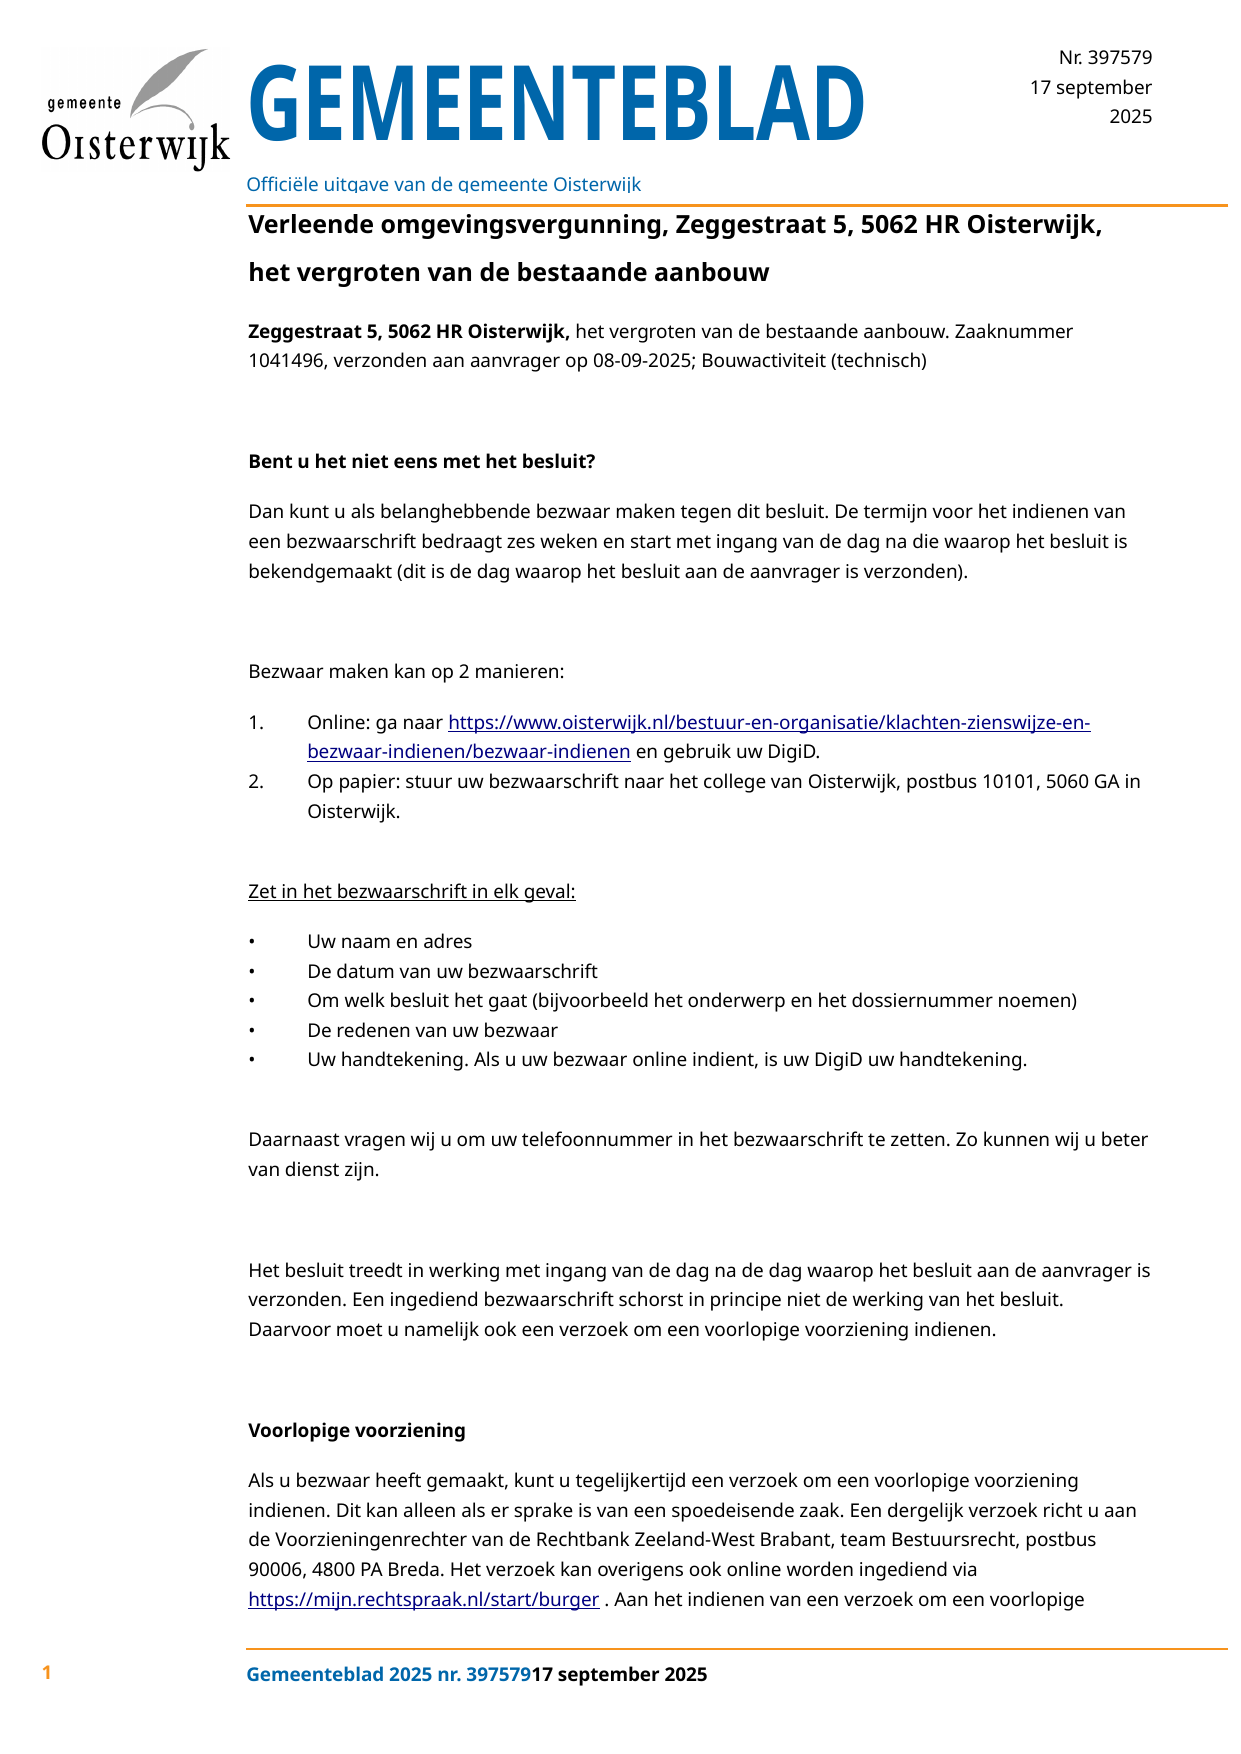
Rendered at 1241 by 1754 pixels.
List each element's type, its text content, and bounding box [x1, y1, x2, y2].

list Op papier: stuur uw bezwaarschrift naar het college van Oisterwijk, postbus 10101, 5060 GA in Oisterwijk. [248, 768, 1152, 824]
text Dan kunt u als belanghebbende bezwaar maken tegen dit besluit. De termijn voor het indienen van een bezwaarschrift bedraagt zes weken en start met ingang van de dag na die waarop het besluit is bekendgemaakt (dit is de dag waarop het besluit aan de aanvrager is verzonden). [248, 499, 1152, 584]
text Het besluit treedt in werking met ingang van de dag na de dag waarop het besluit aan de aanvrager is verzonden. Een ingediend bezwaarschrift schorst in principe niet de werking van het besluit. Daarvoor moet u namelijk ook een verzoek om een voorlopige voorziening indienen. [248, 1257, 1152, 1342]
text Zeggestraat 5, 5062 HR Oisterwijk, het vergroten van de bestaande aanbouw. Zaaknummer 1041496, verzonden aan aanvrager op 08-09-2025; Bouwactiviteit (technisch) [248, 318, 1152, 373]
text Als u bezwaar heeft gemaakt, kunt u tegelijkertijd een verzoek om een voorlopige voorziening indienen. Dit kan alleen als er sprake is van een spoedeisende zaak. Een dergelijk verzoek richt u aan de Voorzieningenrechter van de Rechtbank Zeeland-West Brabant, team Bestuursrecht, postbus 90006, 4800 PA Breda. Het verzoek kan overigens ook online worden ingediend via https://mijn.rechtspraak.nl/start/burger . Aan het indienen van een verzoek om een voorlopige [248, 1467, 1152, 1612]
text Daarnaast vragen wij u om uw telefoonnummer in het bezwaarschrift te zetten. Zo kunnen wij u beter van dienst zijn. [248, 1127, 1152, 1182]
list Om welk besluit het gaat (bijvoorbeeld het onderwerp en het dossiernummer noemen) [248, 987, 1152, 1013]
list Online: ga naar https://www.oisterwijk.nl/bestuur-en-organisatie/klachten-zienswijze-en-bezwaar-indienen/bezwaar-indienen en gebruik uw DigiD. [248, 709, 1152, 764]
text Zet in het bezwaarschrift in elk geval: [248, 878, 1152, 904]
picture [41, 47, 231, 172]
text Voorlopige voorziening [248, 1417, 1152, 1443]
list Uw handtekening. Als u uw bezwaar online indient, is uw DigiD uw handtekening. [248, 1047, 1152, 1072]
text Verleende omgevingsvergunning, Zeggestraat 5, 5062 HR Oisterwijk, het vergroten van de bestaande aanbouw [248, 207, 1152, 288]
text Bezwaar maken kan op 2 manieren: [248, 659, 1152, 684]
list Uw naam en adres [248, 928, 1152, 954]
text Bent u het niet eens met het besluit? [248, 448, 1152, 474]
list De datum van uw bezwaarschrift [248, 958, 1152, 984]
list De redenen van uw bezwaar [248, 1017, 1152, 1043]
